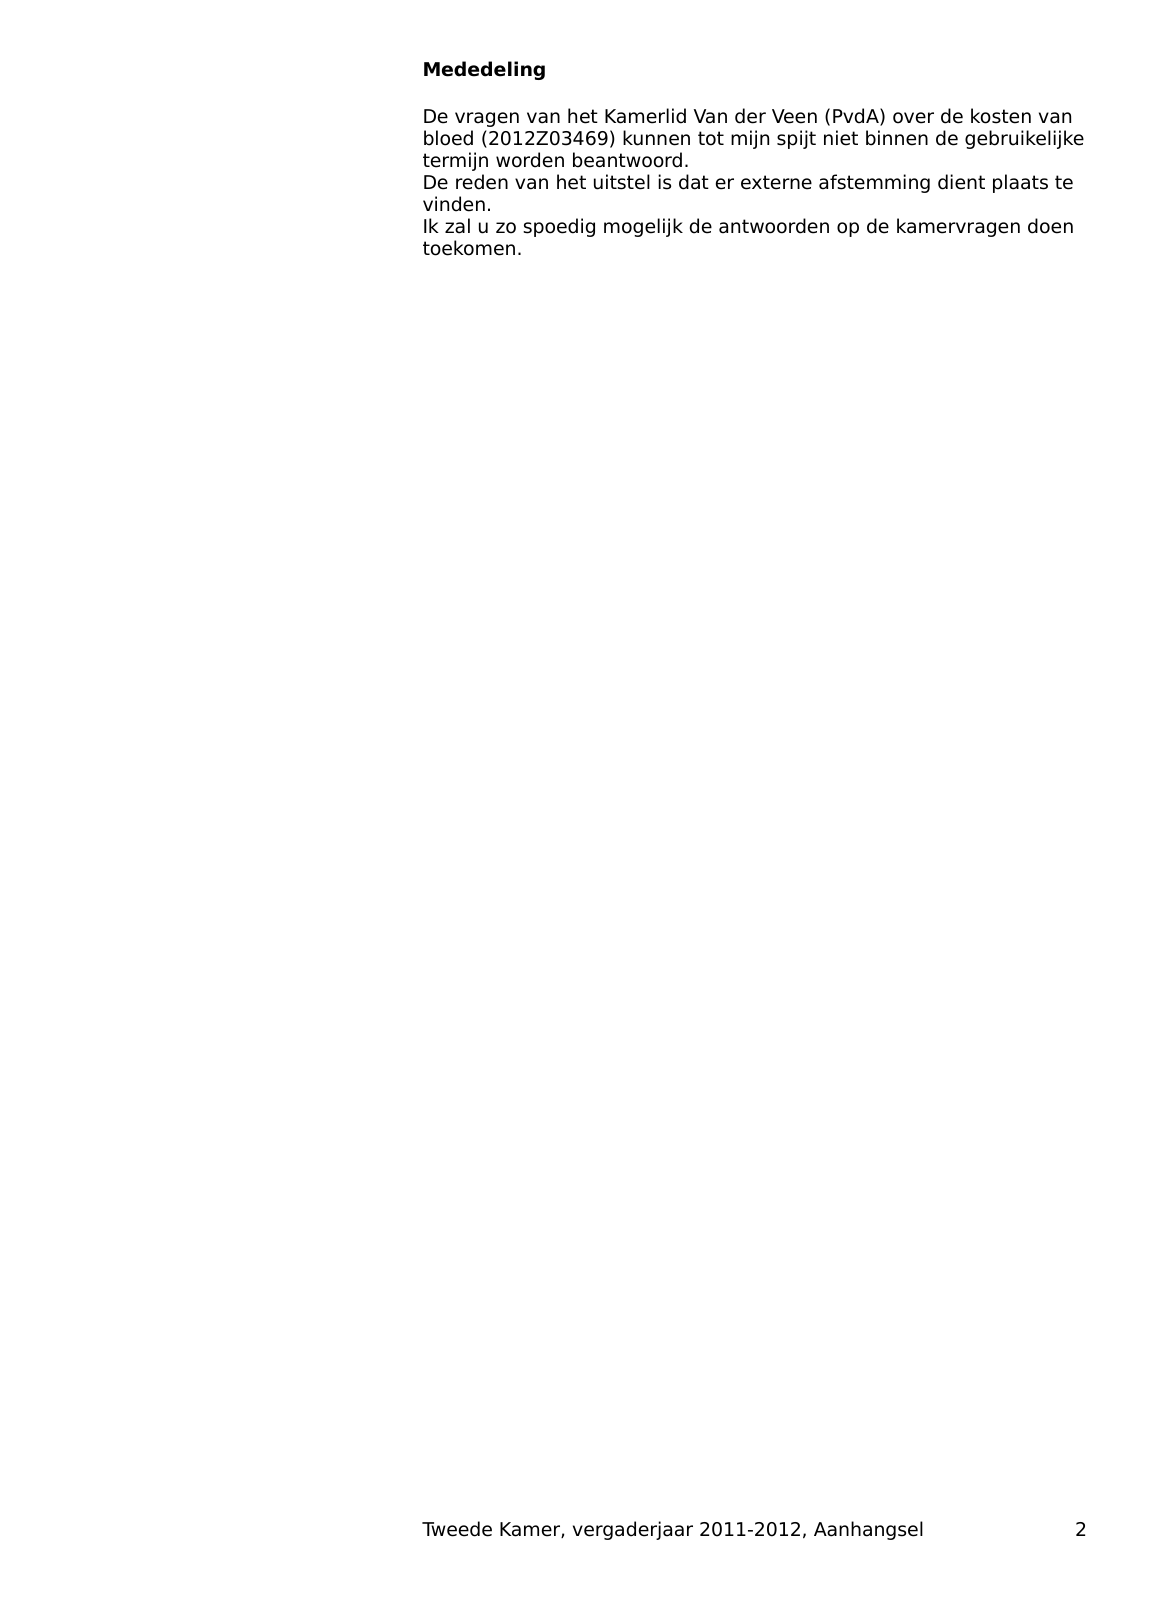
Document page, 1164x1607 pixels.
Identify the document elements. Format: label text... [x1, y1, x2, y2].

subtitle Mededeling [422, 59, 1087, 81]
text Ik zal u zo spoedig mogelijk de antwoorden op de kamervragen doen toekomen. [422, 216, 1087, 260]
text De reden van het uitstel is dat er externe afstemming dient plaats te vinden. [422, 172, 1087, 216]
text De vragen van het Kamerlid Van der Veen (PvdA) over de kosten van bloed (2012Z03469) kunnen tot mijn spijt niet binnen de gebruikelijke termijn worden beantwoord. [422, 106, 1087, 172]
